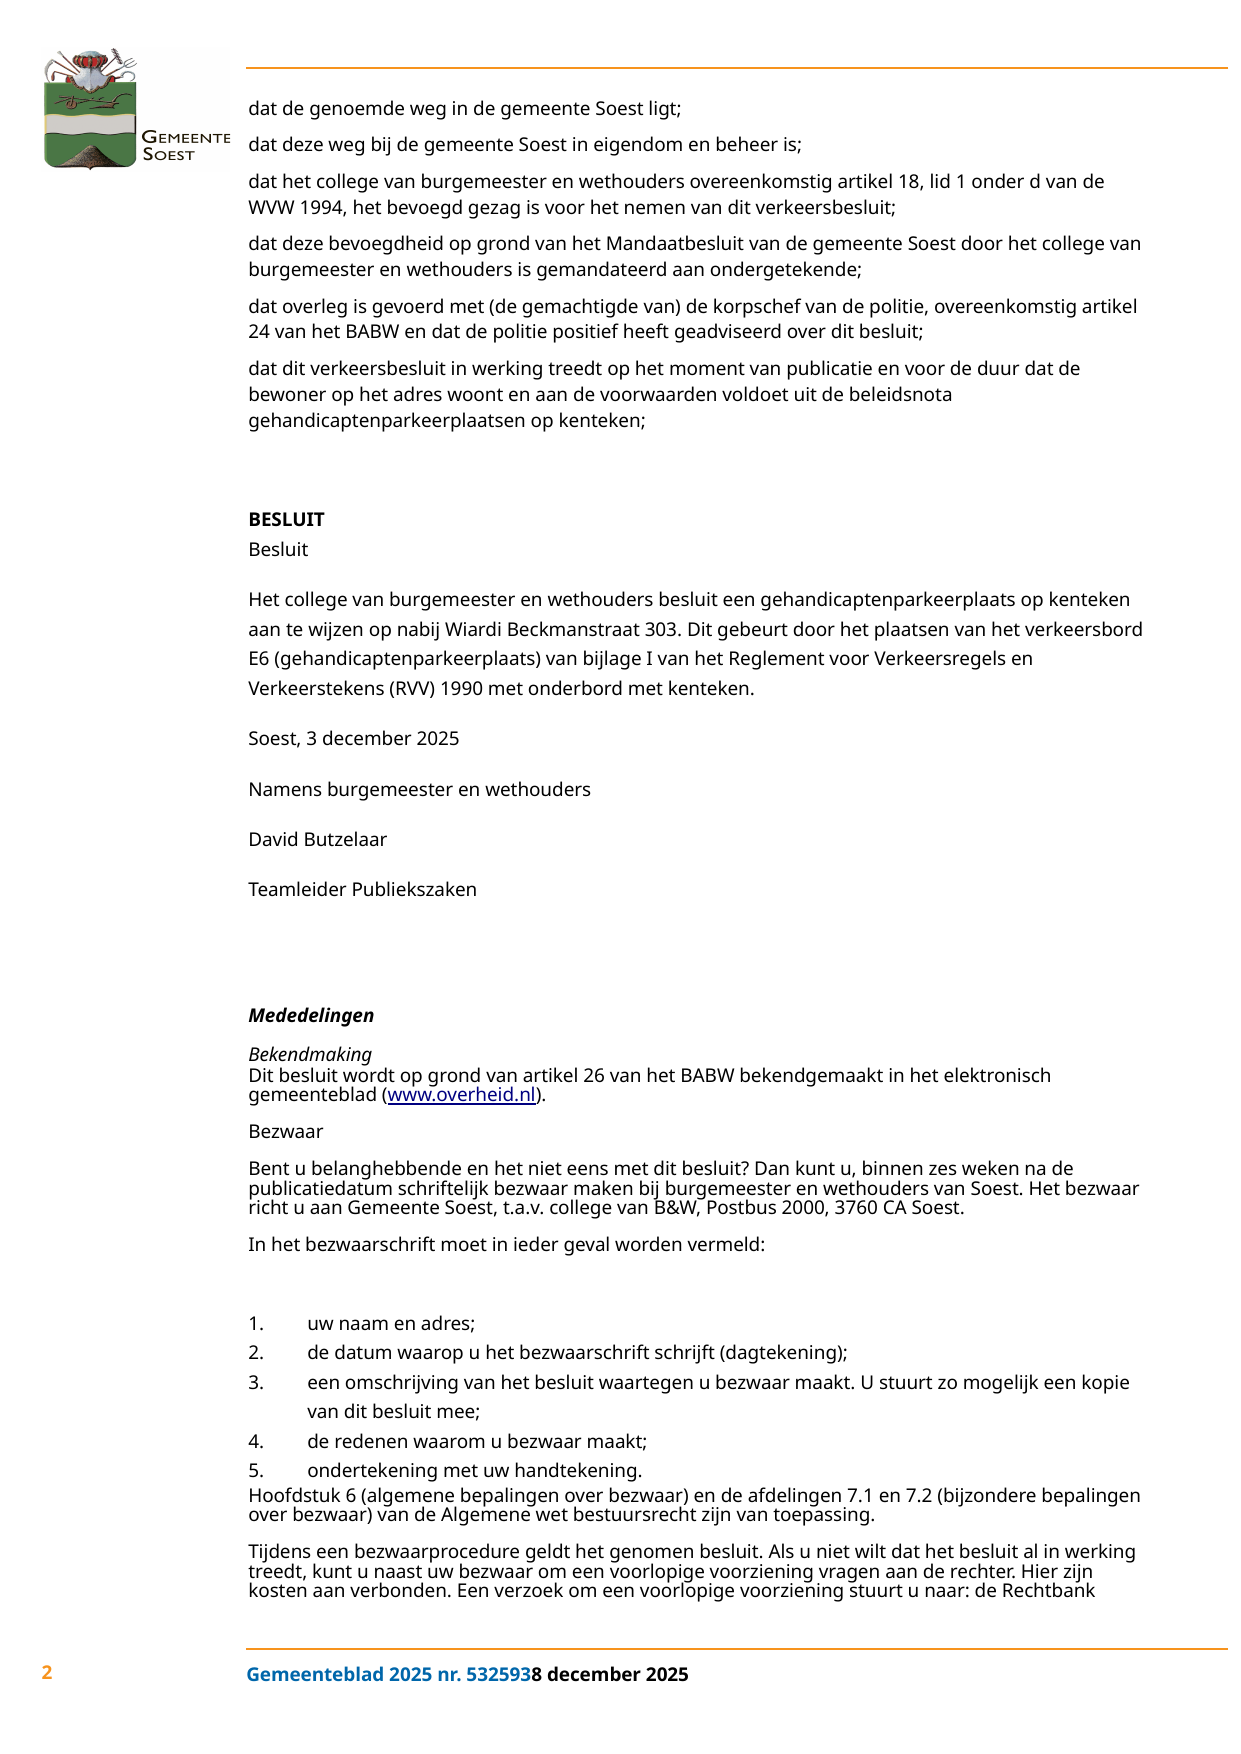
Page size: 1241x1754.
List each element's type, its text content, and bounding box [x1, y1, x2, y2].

list ondertekening met uw handtekening. [248, 1458, 1152, 1483]
list uw naam en adres; [248, 1310, 1152, 1335]
text Bekendmaking [248, 1041, 1152, 1067]
list een omschrijving van het besluit waartegen u bezwaar maakt. U stuurt zo mogelijk een kopie van dit besluit mee; [248, 1369, 1152, 1424]
text dat het college van burgemeester en wethouders overeenkomstig artikel 18, lid 1 onder d van de WVW 1994, het bevoegd gezag is voor het nemen van dit verkeersbesluit; [248, 168, 1152, 219]
text Bezwaar [248, 1123, 1152, 1142]
text David Butzelaar [248, 826, 1152, 852]
text dat deze weg bij de gemeente Soest in eigendom en beheer is; [248, 131, 1152, 157]
text Het college van burgemeester en wethouders besluit een gehandicaptenparkeerplaats op kenteken aan te wijzen op nabij Wiardi Beckmanstraat 303. Dit gebeurt door het plaatsen van het verkeersbord E6 (gehandicaptenparkeerplaats) van bijlage I van het Reglement voor Verkeersregels en Verkeerstekens (RVV) 1990 met onderbord met kenteken. [248, 586, 1152, 701]
text Teamleider Publiekszaken [248, 877, 1152, 902]
text Bent u belanghebbende en het niet eens met dit besluit? Dan kunt u, binnen zes weken na de publicatiedatum schriftelijk bezwaar maken bij burgemeester en wethouders van Soest. Het bezwaar richt u aan Gemeente Soest, t.a.v. college van B&W, Postbus 2000, 3760 CA Soest. [248, 1160, 1152, 1218]
text Namens burgemeester en wethouders [248, 776, 1152, 801]
text Soest, 3 december 2025 [248, 725, 1152, 751]
text Dit besluit wordt op grond van artikel 26 van het BABW bekendgemaakt in het elektronisch gemeenteblad (www.overheid.nl). [248, 1067, 1152, 1106]
list de redenen waarom u bezwaar maakt; [248, 1428, 1152, 1454]
text dat deze bevoegdheid op grond van het Mandaatbesluit van de gemeente Soest door het college van burgemeester en wethouders is gemandateerd aan ondergetekende; [248, 231, 1152, 282]
text dat overleg is gevoerd met (de gemachtigde van) de korpschef van de politie, overeenkomstig artikel 24 van het BABW en dat de politie positief heeft geadviseerd over dit besluit; [248, 293, 1152, 344]
text BESLUIT [248, 506, 1152, 532]
text dat de genoemde weg in de gemeente Soest ligt; [248, 95, 1152, 121]
text In het bezwaarschrift moet in ieder geval worden vermeld: [248, 1236, 1152, 1255]
text dat dit verkeersbesluit in werking treedt op het moment van publicatie en voor de duur dat de bewoner op het adres woont en aan de voorwaarden voldoet uit de beleidsnota gehandicaptenparkeerplaatsen op kenteken; [248, 355, 1152, 432]
picture [41, 47, 231, 172]
text Hoofdstuk 6 (algemene bepalingen over bezwaar) en de afdelingen 7.1 en 7.2 (bijzondere bepalingen over bezwaar) van de Algemene wet bestuursrecht zijn van toepassing. [248, 1487, 1152, 1526]
text Mededelingen [248, 1002, 1152, 1028]
list de datum waarop u het bezwaarschrift schrijft (dagtekening); [248, 1339, 1152, 1365]
text Tijdens een bezwaarprocedure geldt het genomen besluit. Als u niet wilt dat het besluit al in werking treedt, kunt u naast uw bezwaar om een voorlopige voorziening vragen aan de rechter. Hier zijn kosten aan verbonden. Een verzoek om een voorlopige voorziening stuurt u naar: de Rechtbank [248, 1543, 1152, 1601]
text Besluit [248, 536, 1152, 561]
